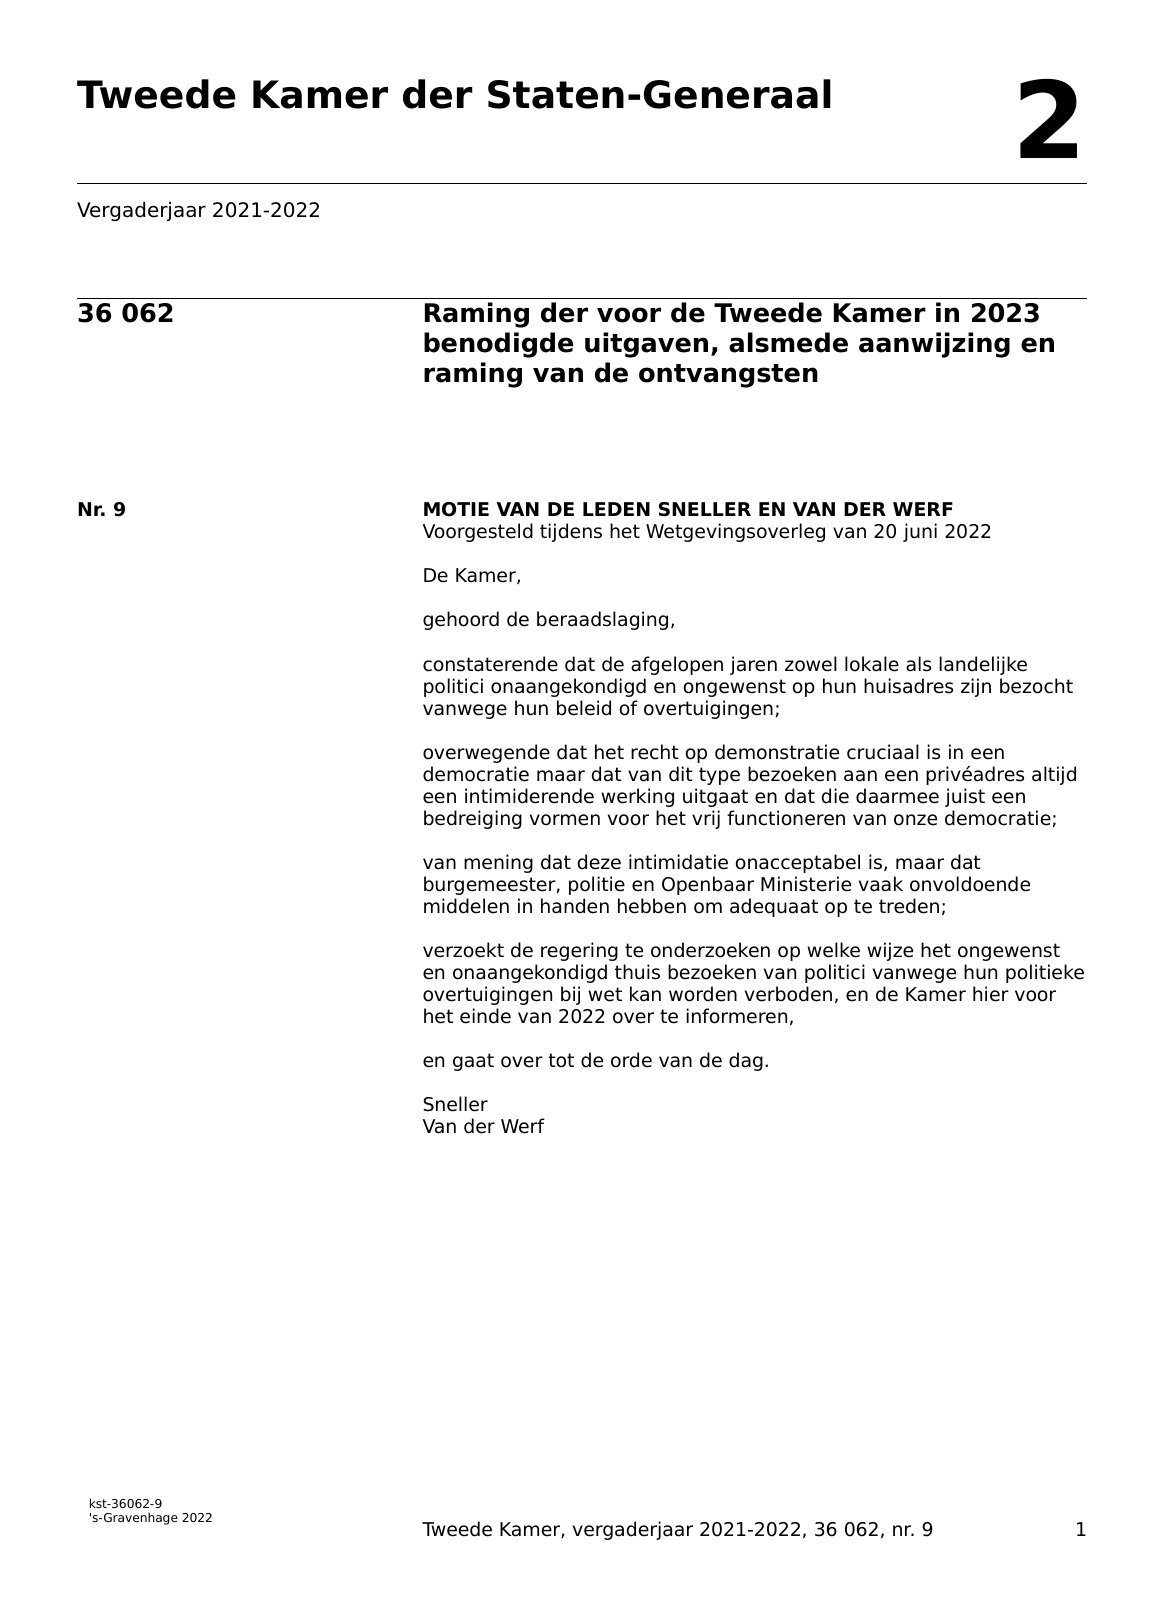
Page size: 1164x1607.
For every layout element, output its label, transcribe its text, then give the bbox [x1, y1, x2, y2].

text overwegende dat het recht op demonstratie cruciaal is in een democratie maar dat van dit type bezoeken aan een privéadres altijd een intimiderende werking uitgaat en dat die daarmee juist een bedreiging vormen voor het vrij functioneren van onze democratie; [422, 742, 1087, 829]
table_cell Vergaderjaar 2021-2022 [77, 184, 1087, 298]
text De Kamer, [422, 565, 1087, 587]
table_header Tweede Kamer der Staten-Generaal [77, 59, 886, 183]
text en gaat over tot de orde van de dag. [422, 1050, 1087, 1072]
subtitle 36 062 Raming der voor de Tweede Kamer in 2023 benodigde uitgaven, alsmede aanwijzing en raming van de ontvangsten [77, 299, 1087, 388]
table_header 2 [886, 59, 1087, 183]
text gehoord de beraadslaging, [422, 609, 1087, 631]
text Van der Werf [422, 1116, 1087, 1138]
text Voorgesteld tijdens het Wetgevingsoverleg van 20 juni 2022 [422, 521, 1087, 543]
text 's-Gravenhage 2022 [88, 1511, 323, 1525]
text Sneller [422, 1094, 1087, 1116]
subtitle Nr. 9 MOTIE VAN DE LEDEN SNELLER EN VAN DER WERF [77, 499, 1087, 521]
text kst-36062-9 [88, 1497, 323, 1511]
text constaterende dat de afgelopen jaren zowel lokale als landelijke politici onaangekondigd en ongewenst op hun huisadres zijn bezocht vanwege hun beleid of overtuigingen; [422, 653, 1087, 719]
text verzoekt de regering te onderzoeken op welke wijze het ongewenst en onaangekondigd thuis bezoeken van politici vanwege hun politieke overtuigingen bij wet kan worden verboden, en de Kamer hier voor het einde van 2022 over te informeren, [422, 940, 1087, 1028]
text van mening dat deze intimidatie onacceptabel is, maar dat burgemeester, politie en Openbaar Ministerie vaak onvoldoende middelen in handen hebben om adequaat op te treden; [422, 852, 1087, 918]
